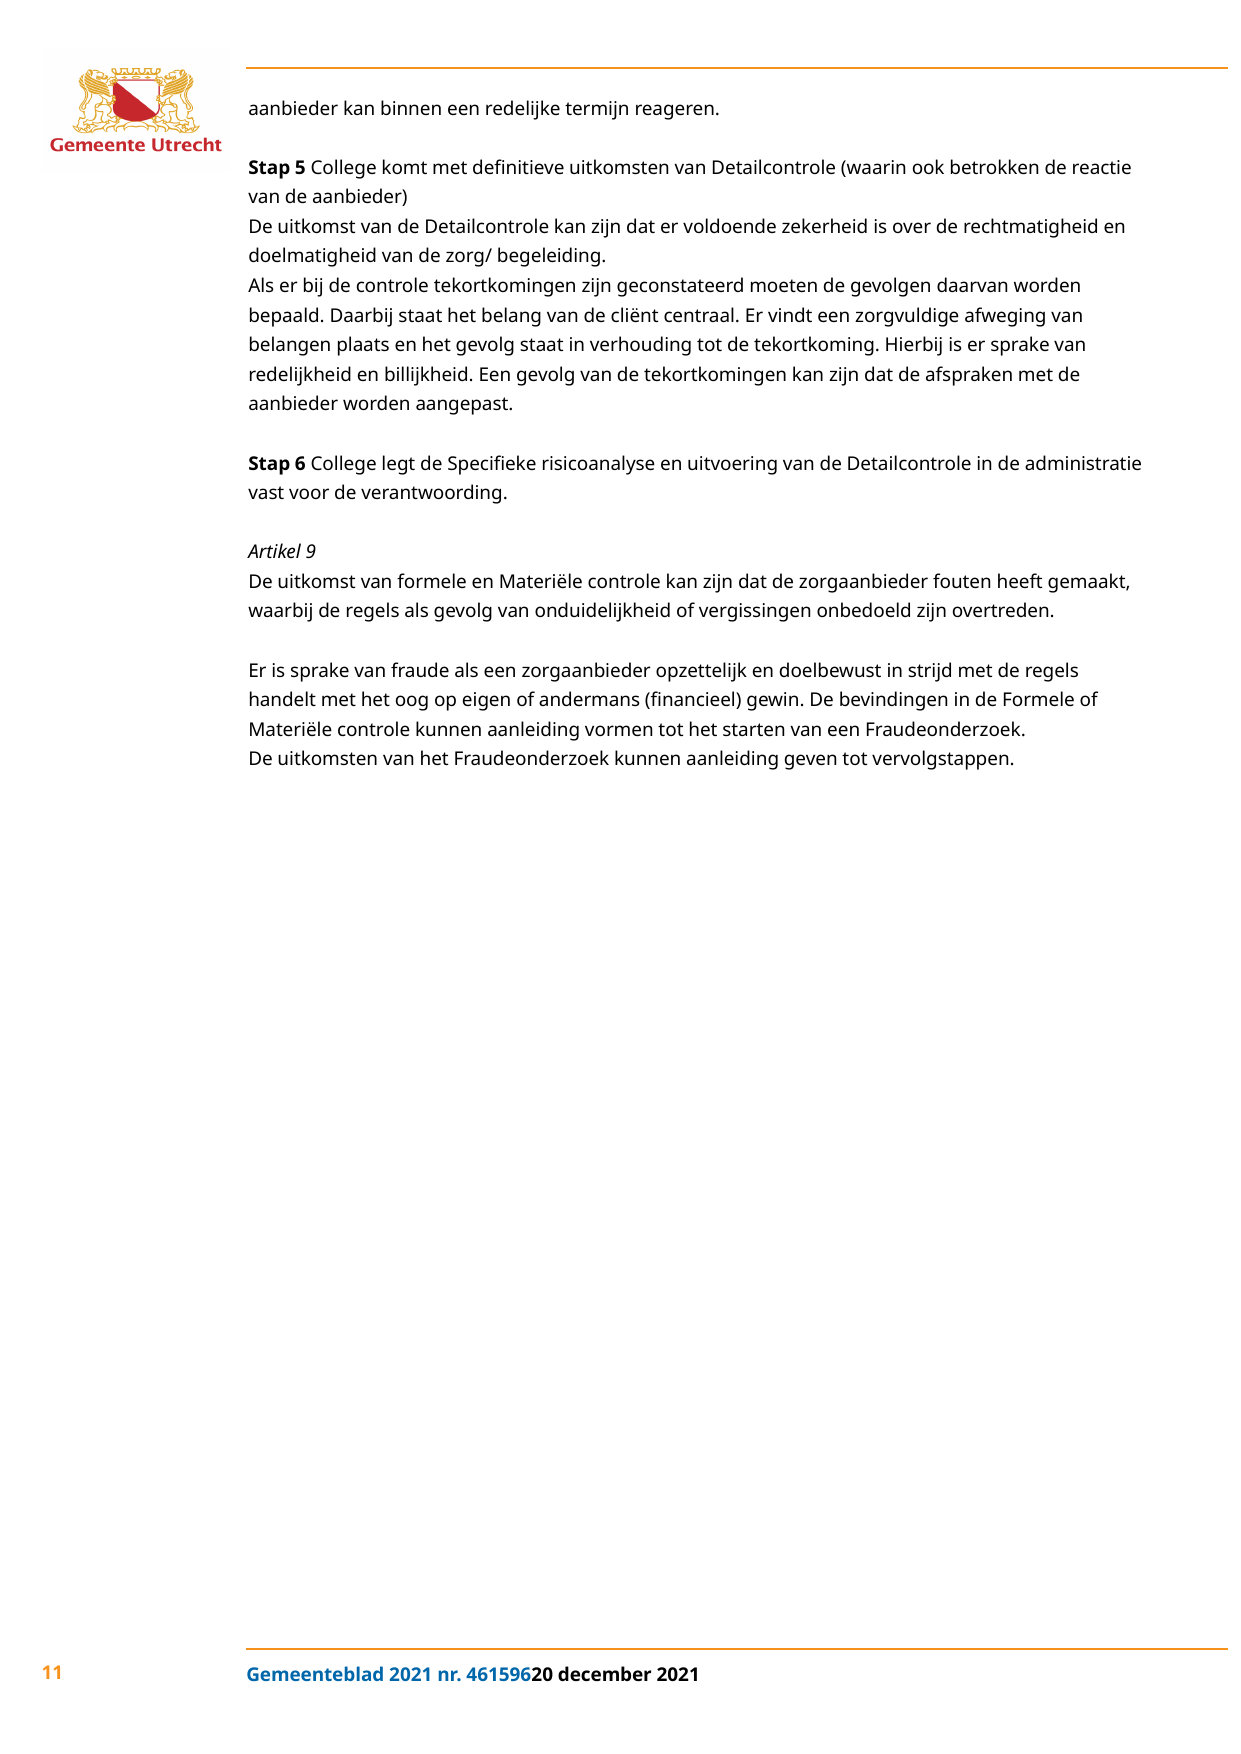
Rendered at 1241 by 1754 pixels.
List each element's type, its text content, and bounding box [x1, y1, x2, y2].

text Stap 5 College komt met definitieve uitkomsten van Detailcontrole (waarin ook betrokken de reactie van de aanbieder) [248, 154, 1152, 209]
text De uitkomst van de Detailcontrole kan zijn dat er voldoende zekerheid is over de rechtmatigheid en doelmatigheid van de zorg/ begeleiding. [248, 213, 1152, 268]
text Stap 6 College legt de Specifieke risicoanalyse en uitvoering van de Detailcontrole in de administratie vast voor de verantwoording. [248, 450, 1152, 505]
text De uitkomsten van het Fraudeonderzoek kunnen aanleiding geven tot vervolgstappen. [248, 746, 1152, 771]
text De uitkomst van formele en Materiële controle kan zijn dat de zorgaanbieder fouten heeft gemaakt, waarbij de regels als gevolg van onduidelijkheid of vergissingen onbedoeld zijn overtreden. [248, 568, 1152, 623]
text Er is sprake van fraude als een zorgaanbieder opzettelijk en doelbewust in strijd met de regels handelt met het oog op eigen of andermans (financieel) gewin. De bevindingen in de Formele of Materiële controle kunnen aanleiding vormen tot het starten van een Fraudeonderzoek. [248, 657, 1152, 742]
picture [41, 47, 231, 172]
text Artikel 9 [248, 538, 1152, 564]
text aanbieder kan binnen een redelijke termijn reageren. [248, 95, 1152, 121]
text Als er bij de controle tekortkomingen zijn geconstateerd moeten de gevolgen daarvan worden bepaald. Daarbij staat het belang van de cliënt centraal. Er vindt een zorgvuldige afweging van belangen plaats en het gevolg staat in verhouding tot de tekortkoming. Hierbij is er sprake van redelijkheid en billijkheid. Een gevolg van de tekortkomingen kan zijn dat de afspraken met de aanbieder worden aangepast. [248, 272, 1152, 416]
